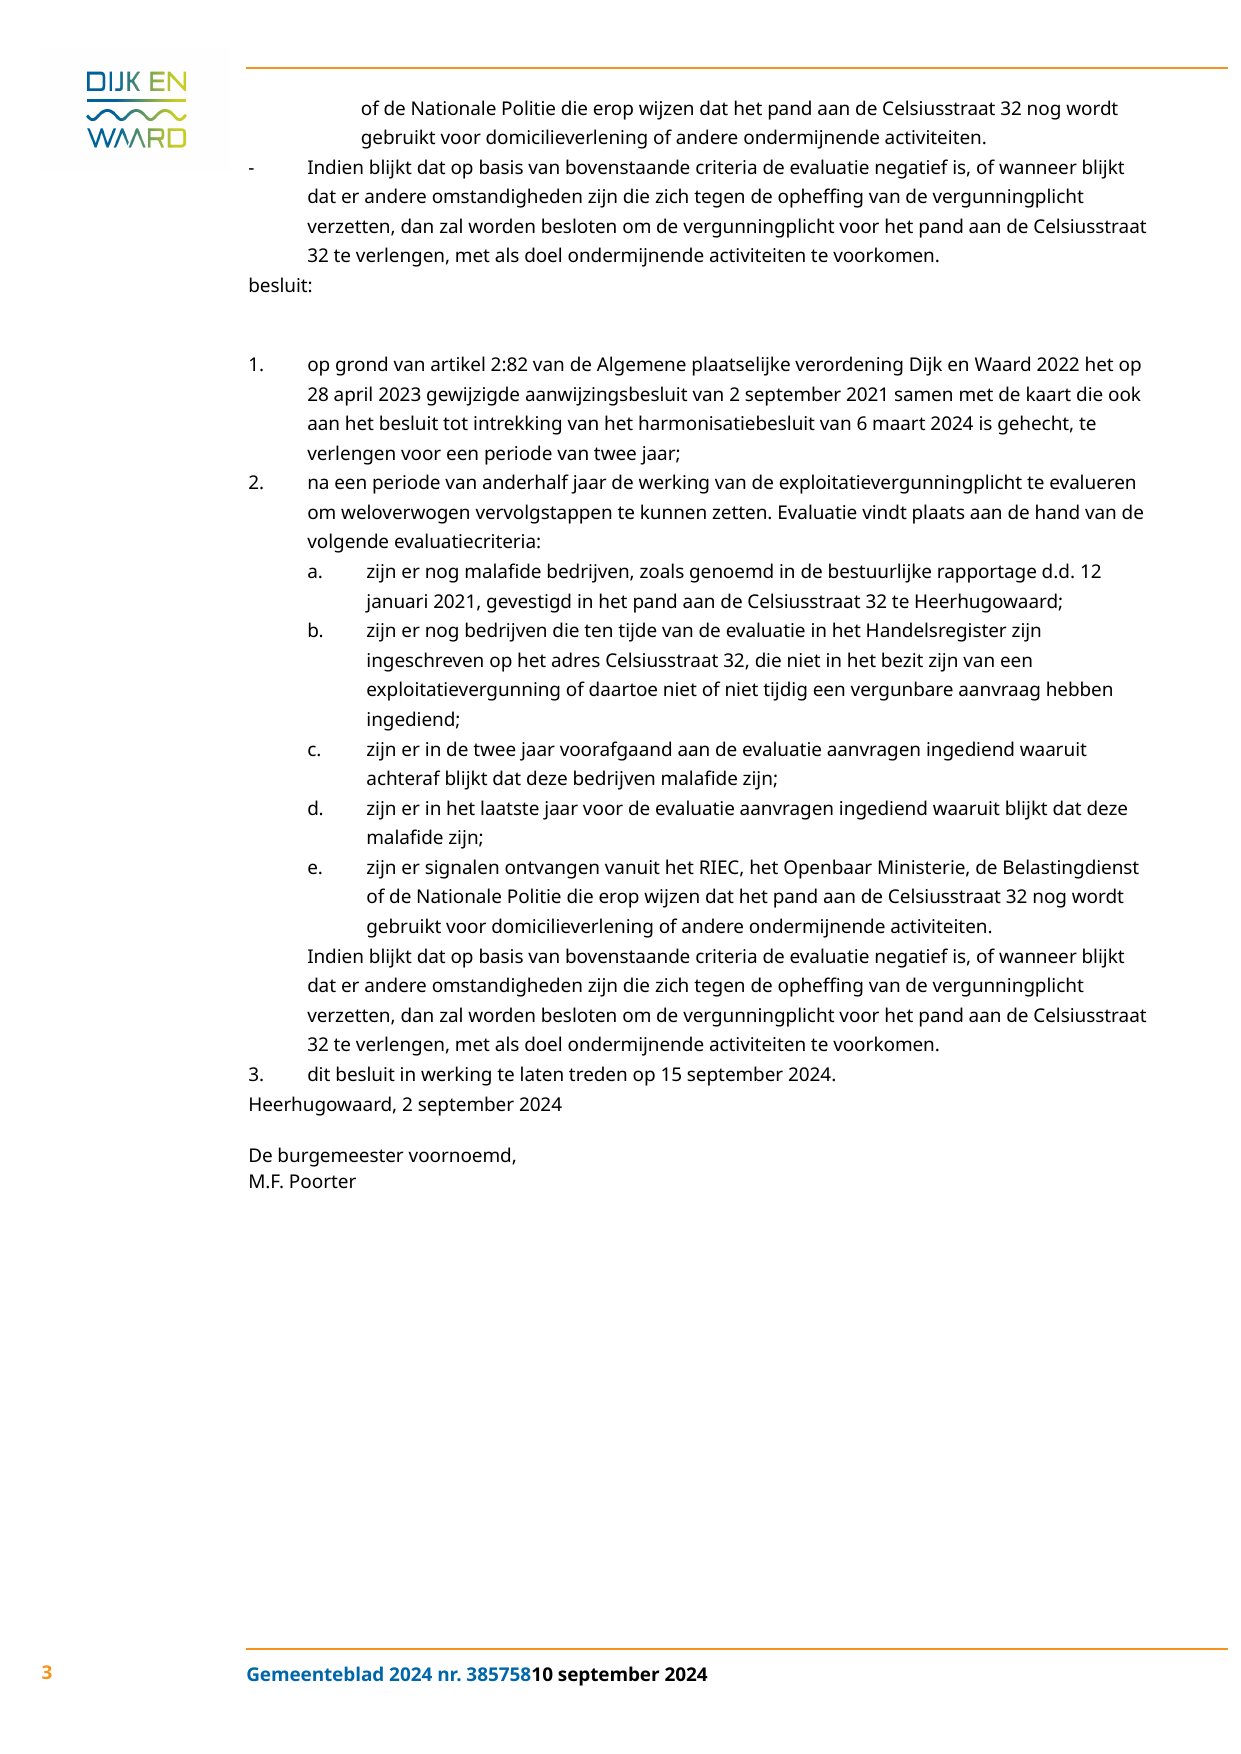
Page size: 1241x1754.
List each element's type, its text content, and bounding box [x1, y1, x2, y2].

list op grond van artikel 2:82 van de Algemene plaatselijke verordening Dijk en Waard 2022 het op 28 april 2023 gewijzigde aanwijzingsbesluit van 2 september 2021 samen met de kaart die ook aan het besluit tot intrekking van het harmonisatiebesluit van 6 maart 2024 is gehecht, te verlengen voor een periode van twee jaar; [248, 351, 1152, 466]
list Indien blijkt dat op basis van bovenstaande criteria de evaluatie negatief is, of wanneer blijkt dat er andere omstandigheden zijn die zich tegen de opheffing van de vergunningplicht verzetten, dan zal worden besloten om de vergunningplicht voor het pand aan de Celsiusstraat 32 te verlengen, met als doel ondermijnende activiteiten te voorkomen. [248, 154, 1152, 268]
text M.F. Poorter [248, 1168, 1152, 1194]
text besluit: [248, 272, 1152, 298]
picture [41, 47, 231, 172]
list dit besluit in werking te laten treden op 15 september 2024. [248, 1061, 1152, 1087]
list of de Nationale Politie die erop wijzen dat het pand aan de Celsiusstraat 32 nog wordt gebruikt voor domicilieverlening of andere ondermijnende activiteiten. [323, 95, 1152, 150]
list zijn er nog malafide bedrijven, zoals genoemd in de bestuurlijke rapportage d.d. 12 januari 2021, gevestigd in het pand aan de Celsiusstraat 32 te Heerhugowaard; [307, 558, 1152, 613]
list Indien blijkt dat op basis van bovenstaande criteria de evaluatie negatief is, of wanneer blijkt dat er andere omstandigheden zijn die zich tegen de opheffing van de vergunningplicht verzetten, dan zal worden besloten om de vergunningplicht voor het pand aan de Celsiusstraat 32 te verlengen, met als doel ondermijnende activiteiten te voorkomen. [248, 943, 1152, 1057]
list zijn er nog bedrijven die ten tijde van de evaluatie in het Handelsregister zijn ingeschreven op het adres Celsiusstraat 32, die niet in het bezit zijn van een exploitatievergunning of daartoe niet of niet tijdig een vergunbare aanvraag hebben ingediend; [307, 617, 1152, 732]
list na een periode van anderhalf jaar de werking van de exploitatievergunningplicht te evalueren om weloverwogen vervolgstappen te kunnen zetten. Evaluatie vindt plaats aan de hand van de volgende evaluatiecriteria: [248, 469, 1152, 554]
text De burgemeester voornoemd, [248, 1142, 1152, 1168]
list zijn er signalen ontvangen vanuit het RIEC, het Openbaar Ministerie, de Belastingdienst of de Nationale Politie die erop wijzen dat het pand aan de Celsiusstraat 32 nog wordt gebruikt voor domicilieverlening of andere ondermijnende activiteiten. [307, 854, 1152, 939]
list zijn er in het laatste jaar voor de evaluatie aanvragen ingediend waaruit blijkt dat deze malafide zijn; [307, 795, 1152, 850]
text Heerhugowaard, 2 september 2024 [248, 1091, 1152, 1116]
list zijn er in de twee jaar voorafgaand aan de evaluatie aanvragen ingediend waaruit achteraf blijkt dat deze bedrijven malafide zijn; [307, 736, 1152, 791]
